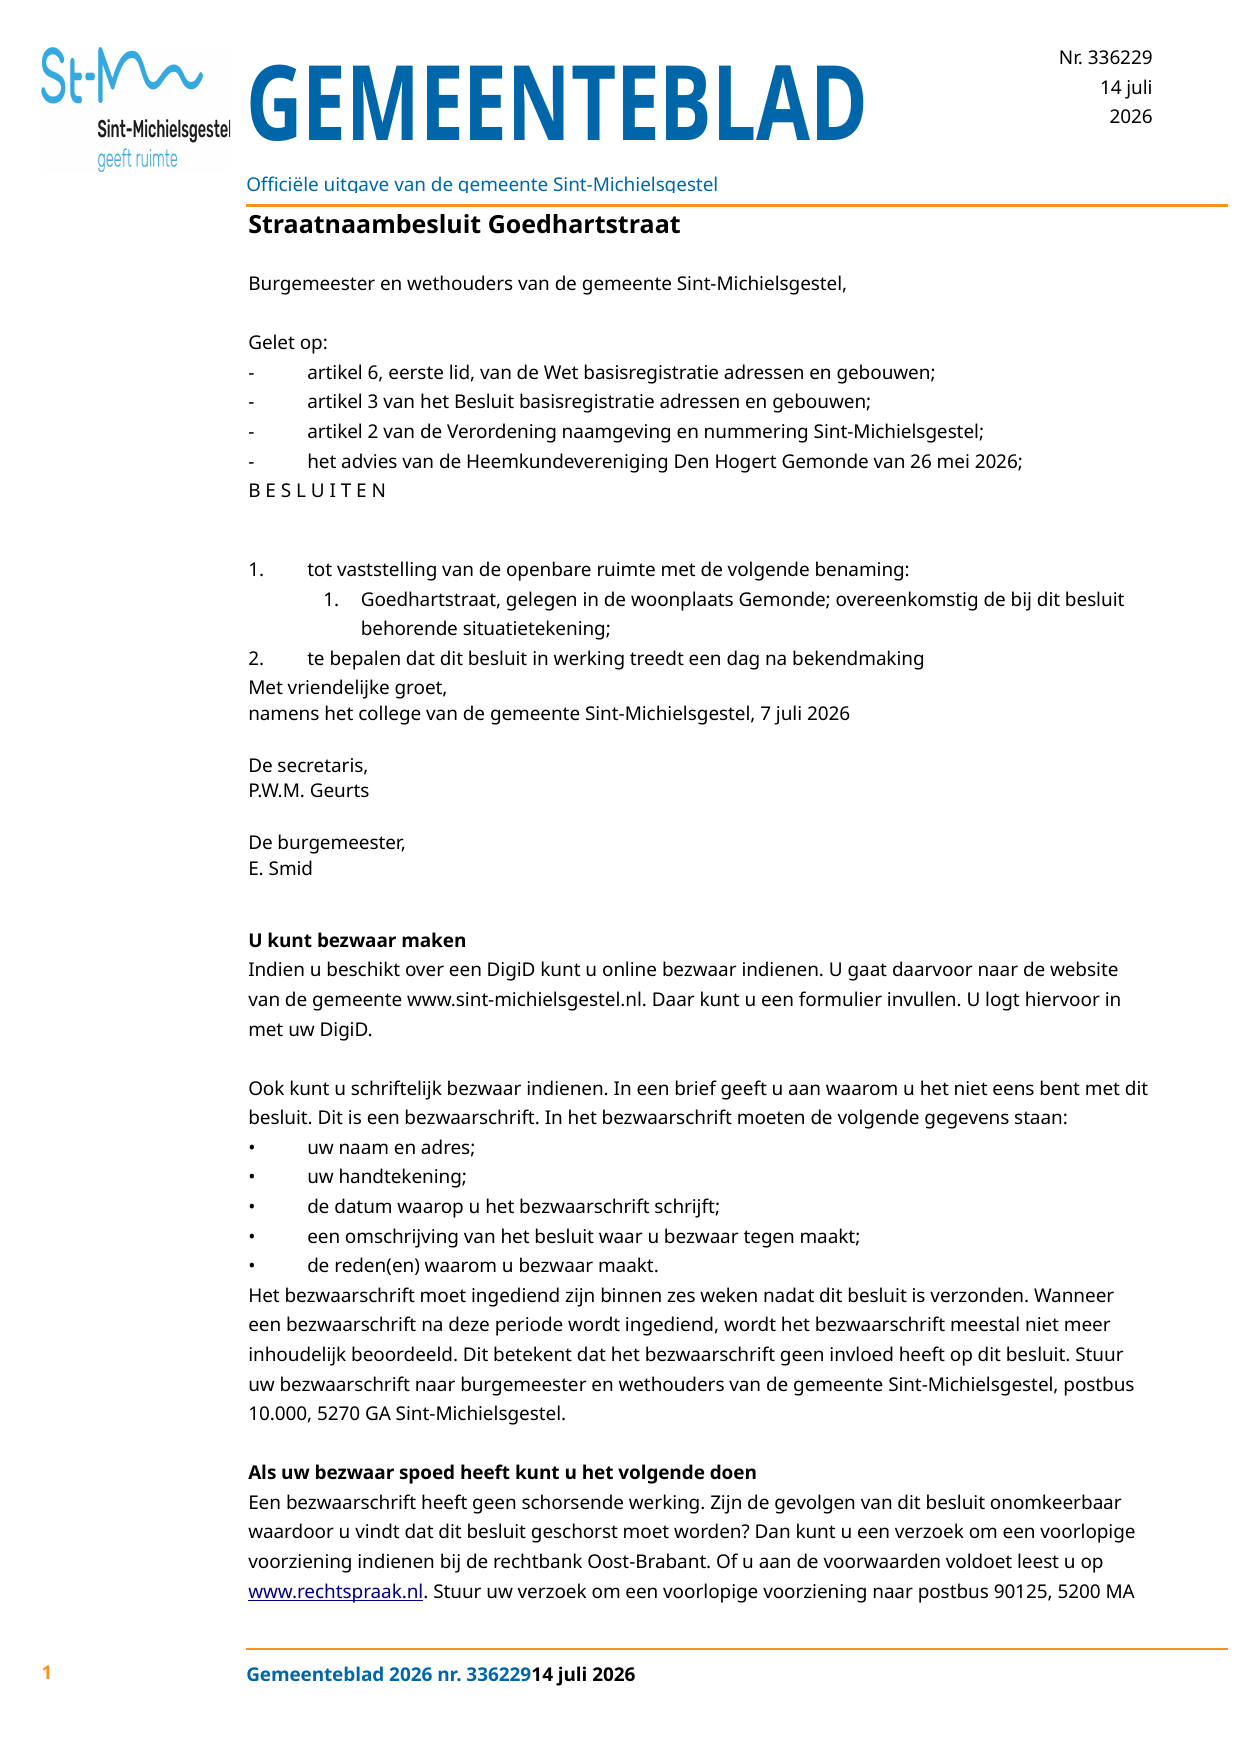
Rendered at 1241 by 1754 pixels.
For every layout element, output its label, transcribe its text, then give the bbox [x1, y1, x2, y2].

list Goedhartstraat, gelegen in de woonplaats Gemonde; overeenkomstig de bij dit besluit behorende situatietekening; [323, 586, 1152, 641]
list te bepalen dat dit besluit in werking treedt een dag na bekendmaking [248, 645, 1152, 671]
text B E S L U I T E N [248, 477, 1152, 503]
text Met vriendelijke groet, [248, 674, 1152, 700]
text Straatnaambesluit Goedhartstraat [248, 207, 1152, 241]
list uw naam en adres; [248, 1134, 1152, 1160]
list een omschrijving van het besluit waar u bezwaar tegen maakt; [248, 1223, 1152, 1248]
list tot vaststelling van de openbare ruimte met de volgende benaming: [248, 556, 1152, 582]
list artikel 3 van het Besluit basisregistratie adressen en gebouwen; [248, 389, 1152, 414]
text E. Smid [248, 855, 1152, 880]
list de reden(en) waarom u bezwaar maakt. [248, 1252, 1152, 1278]
text Als uw bezwaar spoed heeft kunt u het volgende doen [248, 1459, 1152, 1485]
list uw handtekening; [248, 1164, 1152, 1189]
text Het bezwaarschrift moet ingediend zijn binnen zes weken nadat dit besluit is verzonden. Wanneer een bezwaarschrift na deze periode wordt ingediend, wordt het bezwaarschrift meestal niet meer inhoudelijk beoordeeld. Dit betekent dat het bezwaarschrift geen invloed heeft op dit besluit. Stuur uw bezwaarschrift naar burgemeester en wethouders van de gemeente Sint-Michielsgestel, postbus 10.000, 5270 GA Sint-Michielsgestel. [248, 1282, 1152, 1426]
text Een bezwaarschrift heeft geen schorsende werking. Zijn de gevolgen van dit besluit onomkeerbaar waardoor u vindt dat dit besluit geschorst moet worden? Dan kunt u een verzoek om een voorlopige voorziening indienen bij de rechtbank Oost-Brabant. Of u aan de voorwaarden voldoet leest u op www.rechtspraak.nl. Stuur uw verzoek om een voorlopige voorziening naar postbus 90125, 5200 MA [248, 1489, 1152, 1603]
text Gelet op: [248, 329, 1152, 355]
text Ook kunt u schriftelijk bezwaar indienen. In een brief geeft u aan waarom u het niet eens bent met dit besluit. Dit is een bezwaarschrift. In het bezwaarschrift moeten de volgende gegevens staan: [248, 1075, 1152, 1130]
text Indien u beschikt over een DigiD kunt u online bezwaar indienen. U gaat daarvoor naar de website van de gemeente www.sint-michielsgestel.nl. Daar kunt u een formulier invullen. U logt hiervoor in met uw DigiD. [248, 957, 1152, 1041]
list het advies van de Heemkundevereniging Den Hogert Gemonde van 26 mei 2026; [248, 448, 1152, 473]
picture [41, 47, 231, 172]
text U kunt bezwaar maken [248, 927, 1152, 953]
list artikel 6, eerste lid, van de Wet basisregistratie adressen en gebouwen; [248, 359, 1152, 385]
list artikel 2 van de Verordening naamgeving en nummering Sint-Michielsgestel; [248, 418, 1152, 444]
text P.W.M. Geurts [248, 777, 1152, 803]
text Burgemeester en wethouders van de gemeente Sint-Michielsgestel, [248, 270, 1152, 296]
text namens het college van de gemeente Sint-Michielsgestel, 7 juli 2026 [248, 700, 1152, 726]
list de datum waarop u het bezwaarschrift schrijft; [248, 1193, 1152, 1219]
text De secretaris, [248, 752, 1152, 777]
text De burgemeester, [248, 829, 1152, 855]
